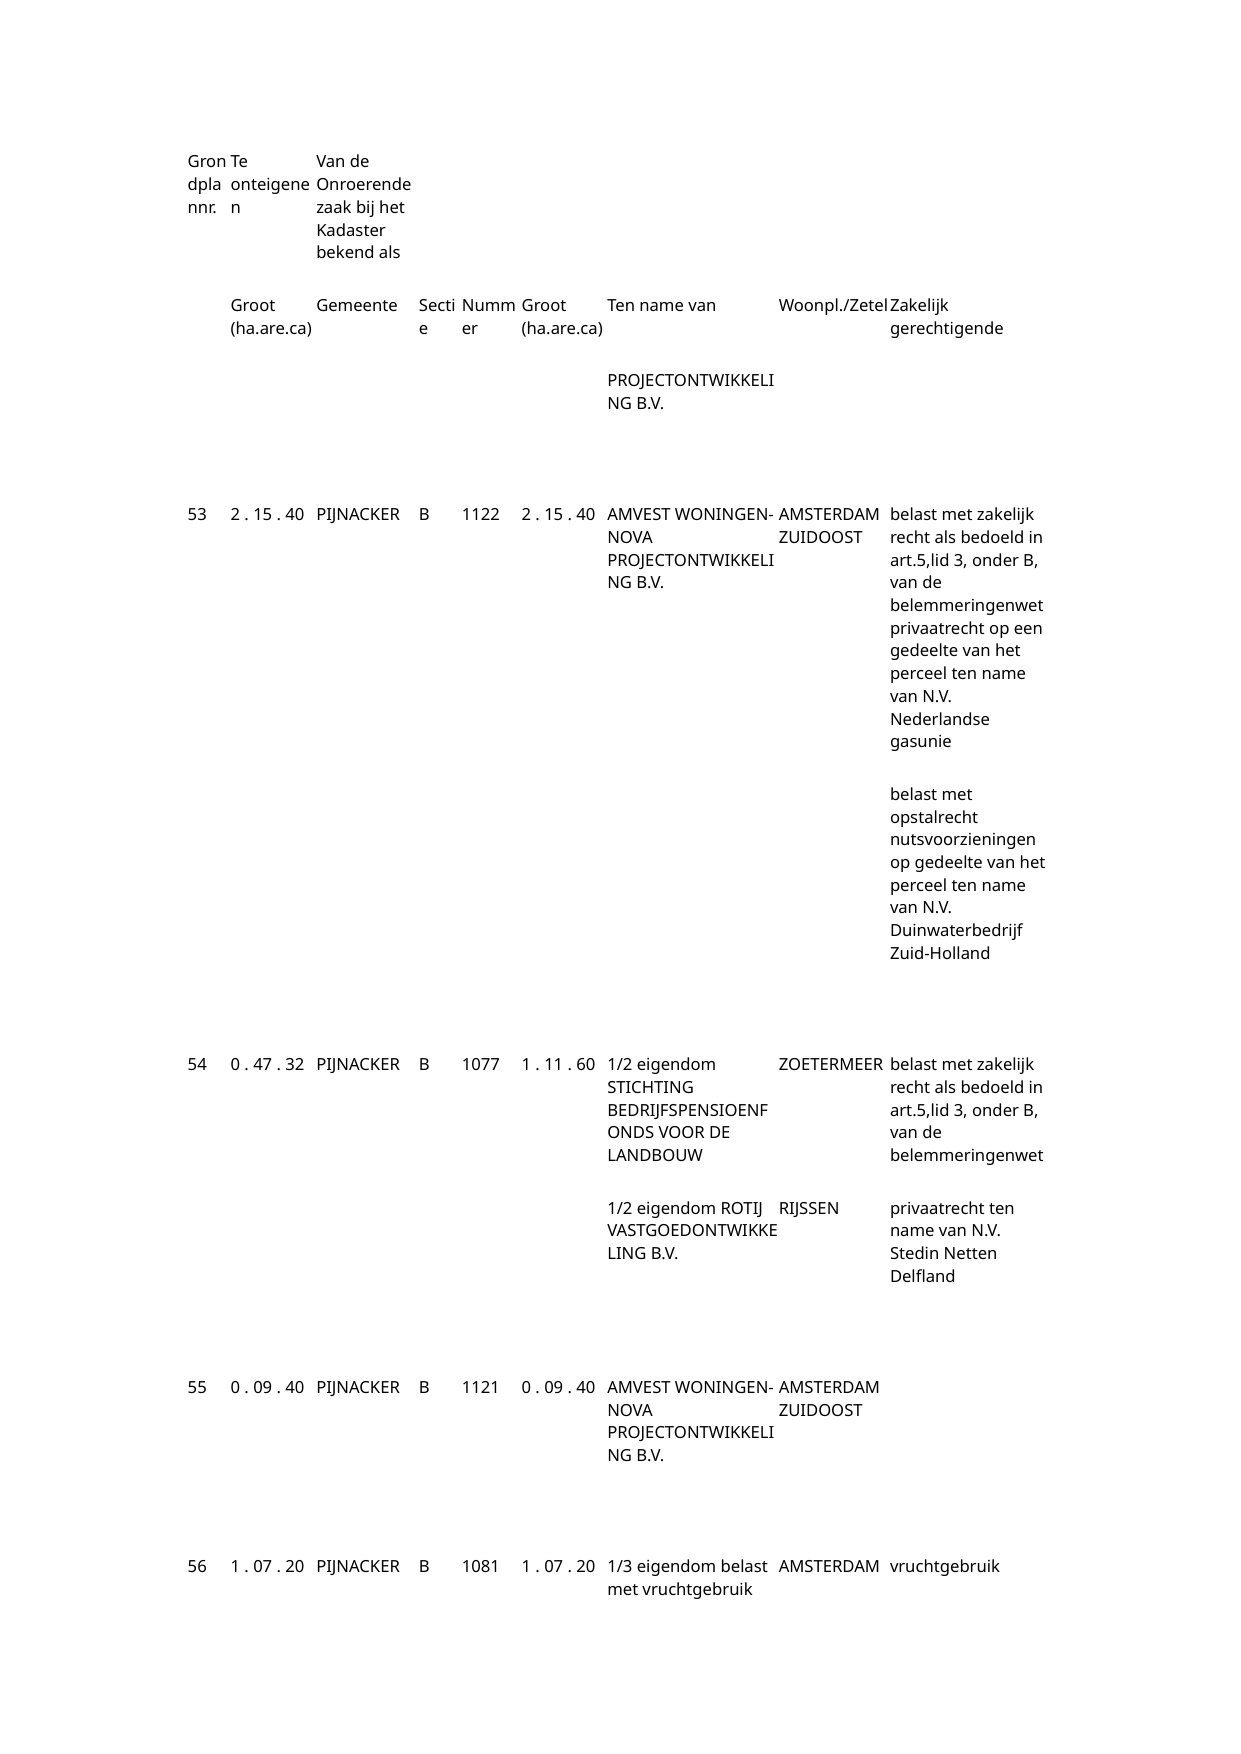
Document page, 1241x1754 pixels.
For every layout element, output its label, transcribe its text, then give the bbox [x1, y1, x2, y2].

table_cell 54 [188, 1053, 230, 1196]
table_cell 1/2 eigendom STICHTING BEDRIJFSPENSIOENFONDS VOOR DE LANDBOUW [607, 1053, 778, 1196]
table_cell 1081 [462, 1555, 521, 1600]
table_cell [607, 1496, 778, 1555]
table_cell [607, 444, 778, 503]
table_cell [316, 444, 419, 503]
table_cell [779, 369, 890, 444]
table_cell Groot (ha.are.ca) [521, 294, 607, 369]
table_cell 1122 [462, 503, 521, 994]
table_cell PIJNACKER [316, 1376, 419, 1496]
table_cell B [419, 1555, 462, 1600]
table_cell [230, 369, 316, 444]
table_cell 1/3 eigendom belast met vruchtgebruik [607, 1555, 778, 1600]
table_cell 1077 [462, 1053, 521, 1196]
table_header [890, 150, 1053, 293]
table_cell ZOETERMEER [779, 1053, 890, 1196]
table_cell [890, 369, 1053, 444]
table_cell AMVEST WONINGEN-NOVA PROJECTONTWIKKELING B.V. [607, 1376, 778, 1496]
table_header [521, 150, 607, 293]
table_cell privaatrecht ten name van N.V. Stedin Netten Delfland [890, 1196, 1053, 1317]
table_cell [607, 1317, 778, 1376]
table_cell [188, 994, 230, 1053]
table_cell [316, 994, 419, 1053]
table_cell [188, 444, 230, 503]
table_cell Ten name van [607, 294, 778, 369]
table_cell 1 . 11 . 60 [521, 1053, 607, 1196]
table_cell [316, 1496, 419, 1555]
table_cell Groot (ha.are.ca) [230, 294, 316, 369]
table_cell [316, 369, 419, 444]
table_cell PIJNACKER [316, 1053, 419, 1196]
table_cell PIJNACKER [316, 503, 419, 994]
table_cell belast met zakelijk recht als bedoeld in art.5,lid 3, onder B, van de belemmeringenwet privaatrecht op een gedeelte van het perceel ten name van N.V. Nederlandse gasunie belast met opstalrecht nutsvoorzieningen op gedeelte van het perceel ten name van N.V. Duinwaterbedrijf Zuid-Holland [890, 503, 1053, 994]
table_cell [462, 1317, 521, 1376]
table_cell 53 [188, 503, 230, 994]
table_cell [230, 1196, 316, 1317]
table_cell [521, 369, 607, 444]
table_header Te onteigenen [230, 150, 316, 293]
table_cell [890, 444, 1053, 503]
table_cell [890, 994, 1053, 1053]
table_cell [419, 994, 462, 1053]
table_cell Gemeente [316, 294, 419, 369]
table_cell 56 [188, 1555, 230, 1600]
table_cell [188, 1196, 230, 1317]
table_cell [230, 1496, 316, 1555]
table_cell [419, 1496, 462, 1555]
table_header [779, 150, 890, 293]
table_cell AMSTERDAM ZUIDOOST [779, 503, 890, 994]
table_cell 55 [188, 1376, 230, 1496]
table_cell B [419, 503, 462, 994]
table_cell PROJECTONTWIKKELING B.V. [607, 369, 778, 444]
table_cell 2 . 15 . 40 [521, 503, 607, 994]
table_cell [779, 994, 890, 1053]
table_cell [779, 1317, 890, 1376]
table_cell [316, 1317, 419, 1376]
table_cell B [419, 1376, 462, 1496]
table_header [607, 150, 778, 293]
table_cell RIJSSEN [779, 1196, 890, 1317]
table_cell [419, 444, 462, 503]
table_cell [188, 1317, 230, 1376]
table_cell AMSTERDAM [779, 1555, 890, 1600]
table_cell [419, 1196, 462, 1317]
table_cell [521, 444, 607, 503]
table_cell [188, 369, 230, 444]
table_cell 1 . 07 . 20 [521, 1555, 607, 1600]
table_cell 0 . 09 . 40 [521, 1376, 607, 1496]
table_cell AMSTERDAM ZUIDOOST [779, 1376, 890, 1496]
table_header Grondplannr. [188, 150, 230, 369]
table_cell [462, 444, 521, 503]
table_cell [419, 1317, 462, 1376]
table_cell 2 . 15 . 40 [230, 503, 316, 994]
table_cell [779, 444, 890, 503]
table_cell 1 . 07 . 20 [230, 1555, 316, 1600]
table_cell [188, 1496, 230, 1555]
table_cell [462, 1496, 521, 1555]
table_cell belast met zakelijk recht als bedoeld in art.5,lid 3, onder B, van de belemmeringenwet [890, 1053, 1053, 1196]
table_cell 0 . 09 . 40 [230, 1376, 316, 1496]
table_cell [230, 994, 316, 1053]
table_header [462, 150, 521, 293]
table_cell [521, 1496, 607, 1555]
table_cell Zakelijk gerechtigende [890, 294, 1053, 369]
table_header [419, 150, 462, 293]
table_cell Nummer [462, 294, 521, 369]
table_cell [521, 994, 607, 1053]
table_cell 1/2 eigendom ROTIJ VASTGOEDONTWIKKELING B.V. [607, 1196, 778, 1317]
table_cell [462, 1196, 521, 1317]
table_cell [230, 1317, 316, 1376]
table_cell [779, 1496, 890, 1555]
table_cell AMVEST WONINGEN-NOVA PROJECTONTWIKKELING B.V. [607, 503, 778, 994]
table_cell [316, 1196, 419, 1317]
table_cell [462, 369, 521, 444]
table_cell PIJNACKER [316, 1555, 419, 1600]
table_cell B [419, 1053, 462, 1196]
table_cell [462, 994, 521, 1053]
table_cell vruchtgebruik [890, 1555, 1053, 1600]
table_cell [890, 1496, 1053, 1555]
table_cell [607, 994, 778, 1053]
table_cell 1121 [462, 1376, 521, 1496]
table_cell Woonpl./Zetel [779, 294, 890, 369]
table_cell [419, 369, 462, 444]
table_cell Sectie [419, 294, 462, 369]
table_cell [890, 1376, 1053, 1496]
table_header Van de Onroerende zaak bij het Kadaster bekend als [316, 150, 419, 293]
table_cell [521, 1317, 607, 1376]
table_cell [890, 1317, 1053, 1376]
table_cell [230, 444, 316, 503]
table_cell [521, 1196, 607, 1317]
table_cell 0 . 47 . 32 [230, 1053, 316, 1196]
